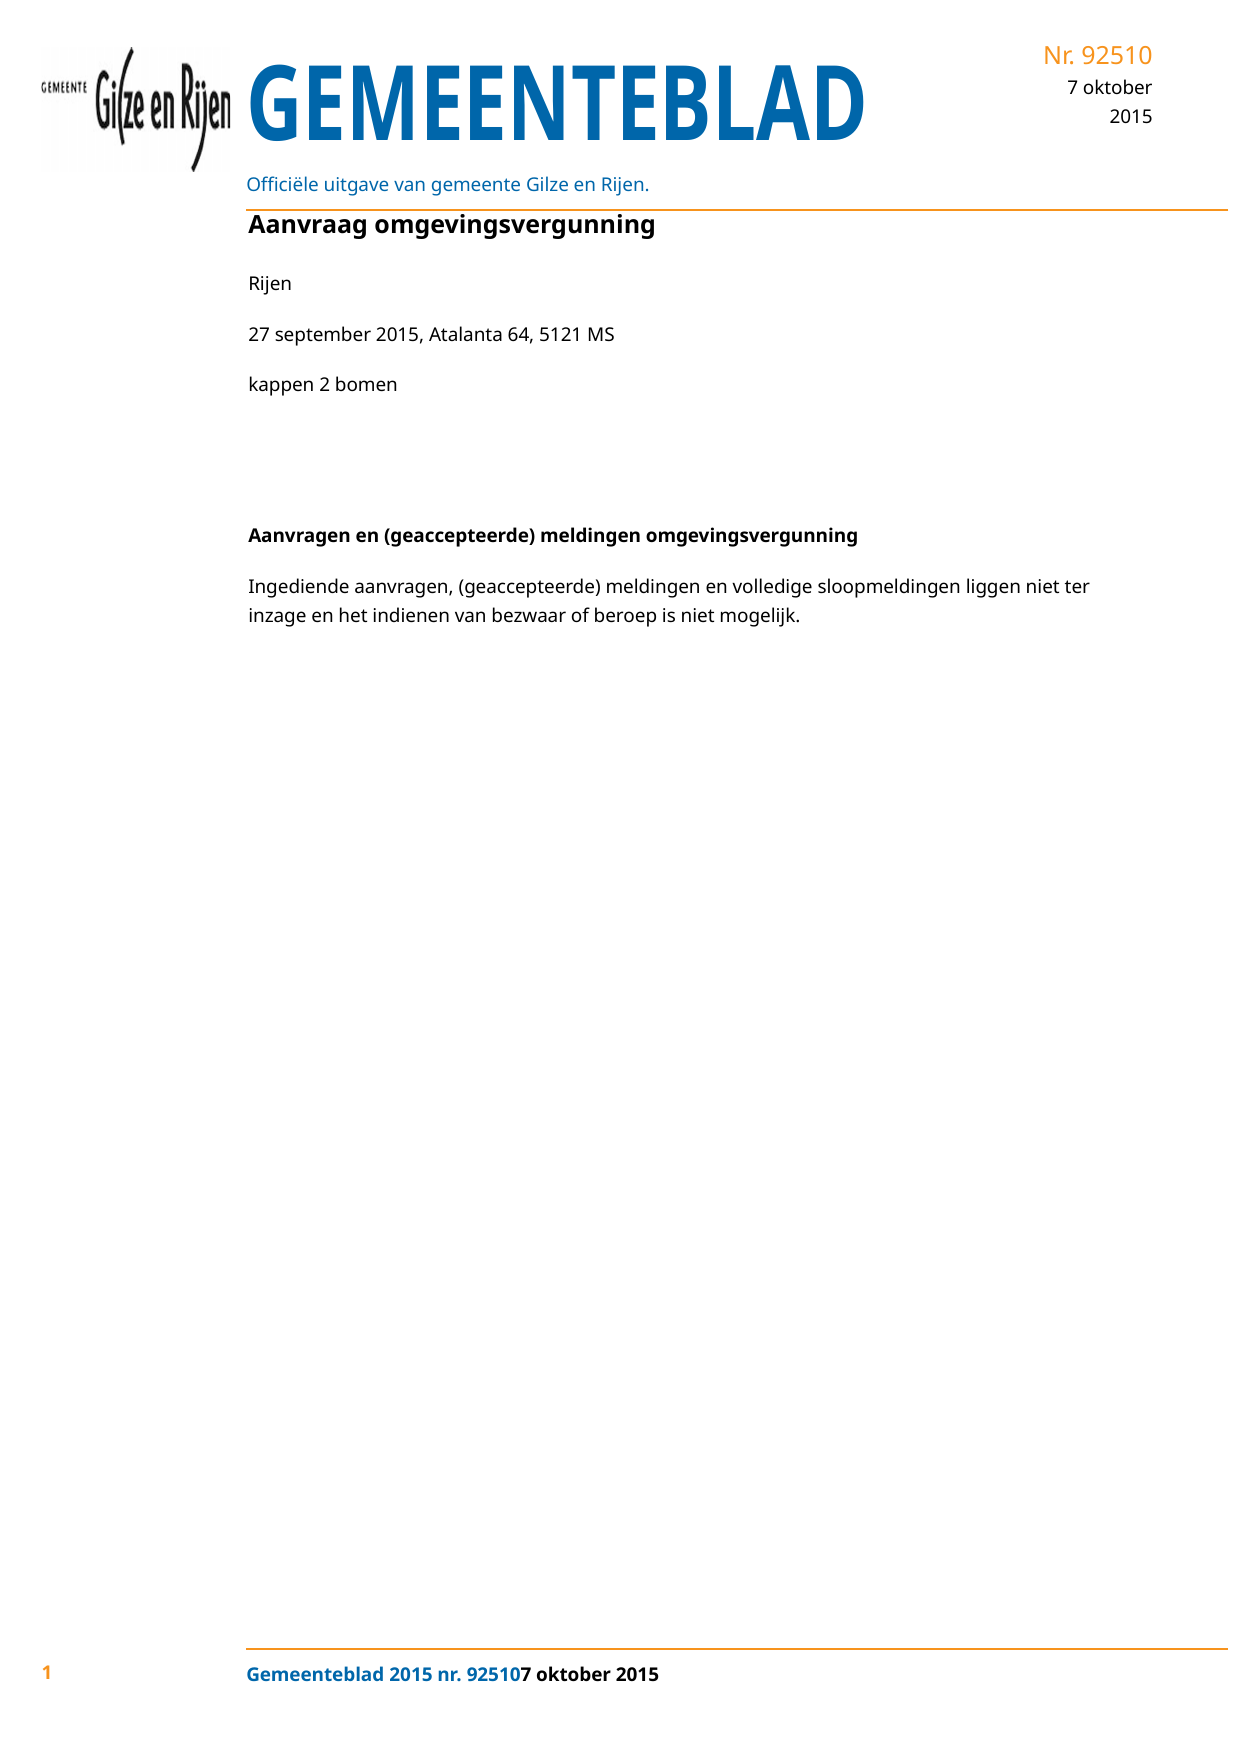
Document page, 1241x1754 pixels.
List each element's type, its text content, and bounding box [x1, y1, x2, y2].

text 27 september 2015, Atalanta 64, 5121 MS [248, 321, 1152, 346]
text Aanvragen en (geaccepteerde) meldingen omgevingsvergunning [248, 522, 1152, 548]
text Aanvraag omgevingsvergunning [248, 211, 1152, 241]
picture [41, 47, 231, 172]
text Ingediende aanvragen, (geaccepteerde) meldingen en volledige sloopmeldingen liggen niet ter inzage en het indienen van bezwaar of beroep is niet mogelijk. [248, 573, 1152, 628]
text Rijen [248, 270, 1152, 296]
text kappen 2 bomen [248, 371, 1152, 397]
